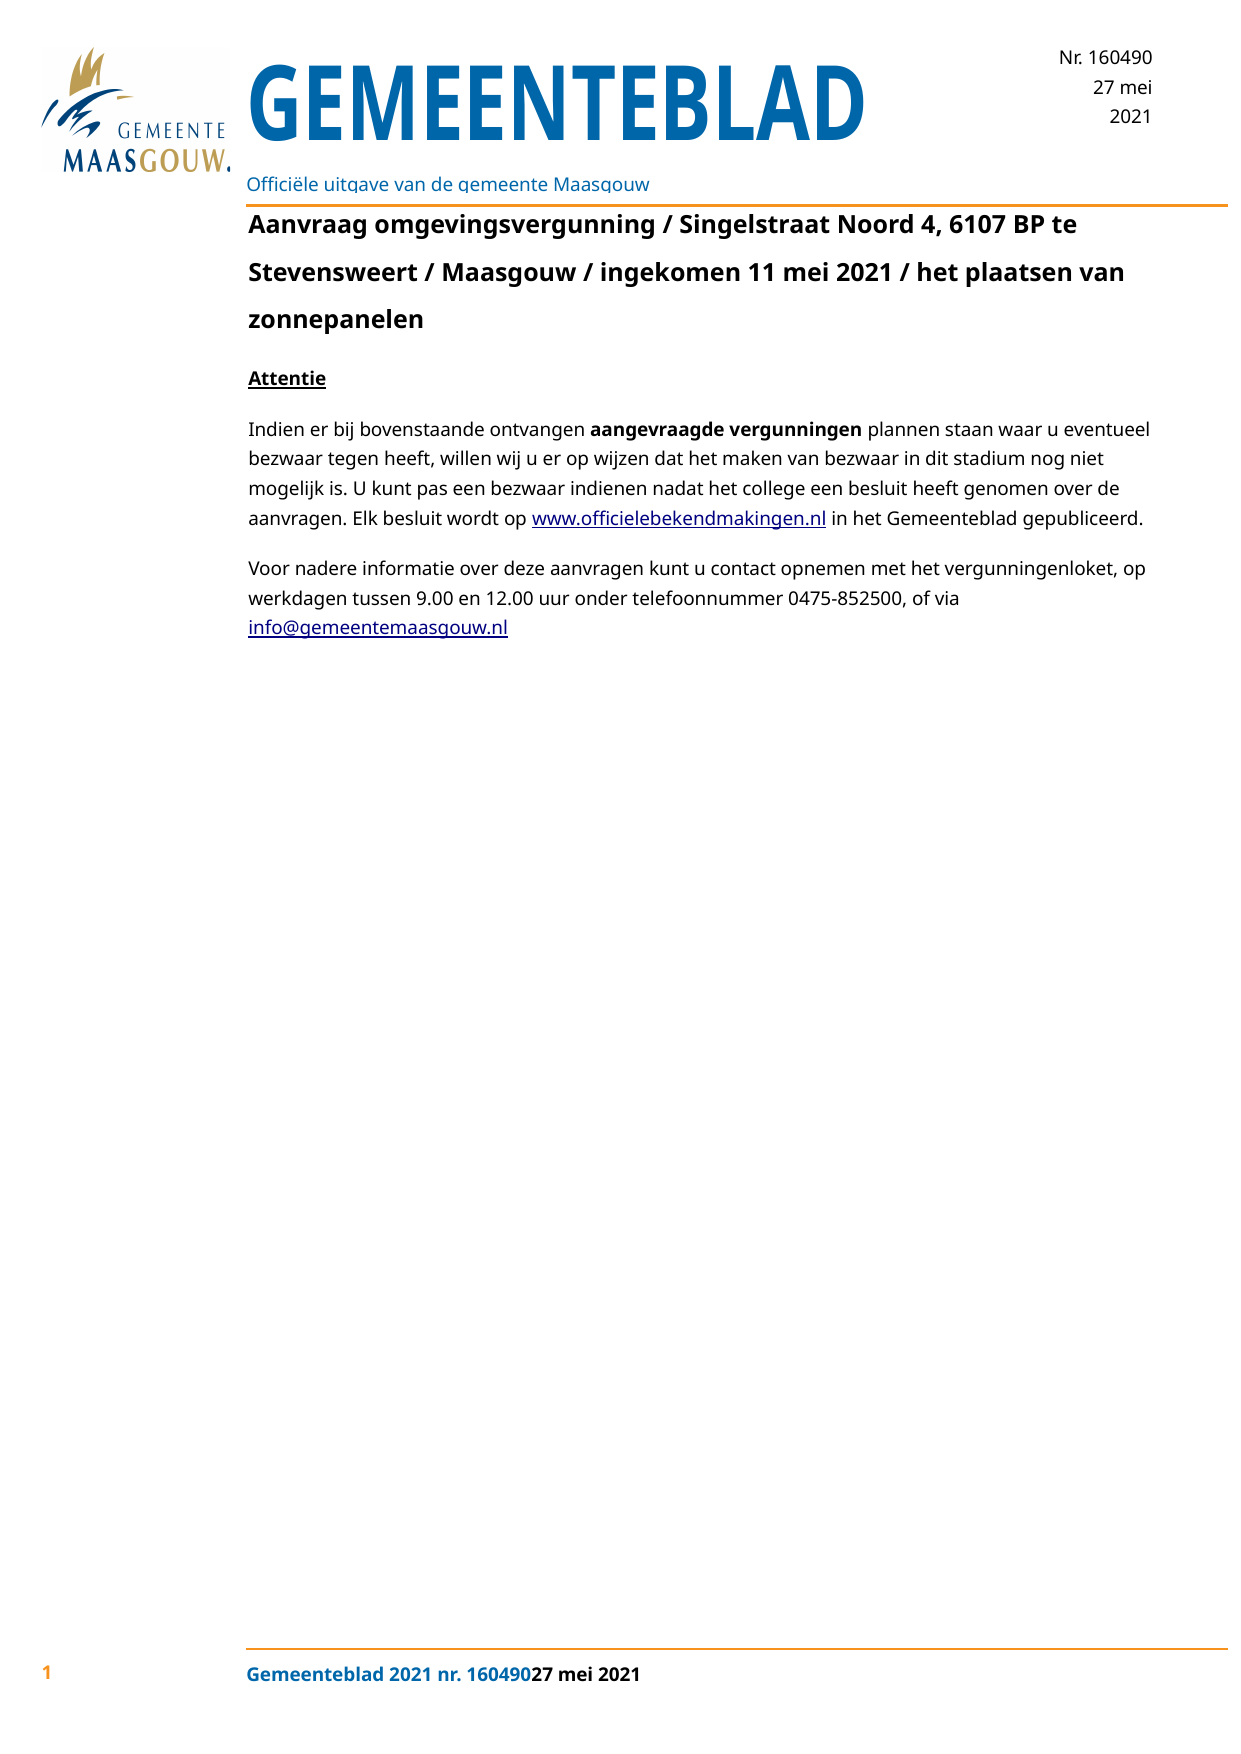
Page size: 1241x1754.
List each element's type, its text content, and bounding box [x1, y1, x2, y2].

picture [41, 47, 231, 172]
text Attentie [248, 366, 1152, 391]
text Indien er bij bovenstaande ontvangen aangevraagde vergunningen plannen staan waar u eventueel bezwaar tegen heeft, willen wij u er op wijzen dat het maken van bezwaar in dit stadium nog niet mogelijk is. U kunt pas een bezwaar indienen nadat het college een besluit heeft genomen over de aanvragen. Elk besluit wordt op www.officielebekendmakingen.nl in het Gemeenteblad gepubliceerd. [248, 416, 1152, 530]
text Voor nadere informatie over deze aanvragen kunt u contact opnemen met het vergunningenloket, op werkdagen tussen 9.00 en 12.00 uur onder telefoonnummer 0475-852500, of via info@gemeentemaasgouw.nl [248, 555, 1152, 640]
text Aanvraag omgevingsvergunning / Singelstraat Noord 4, 6107 BP te Stevensweert / Maasgouw / ingekomen 11 mei 2021 / het plaatsen van zonnepanelen [248, 207, 1152, 336]
